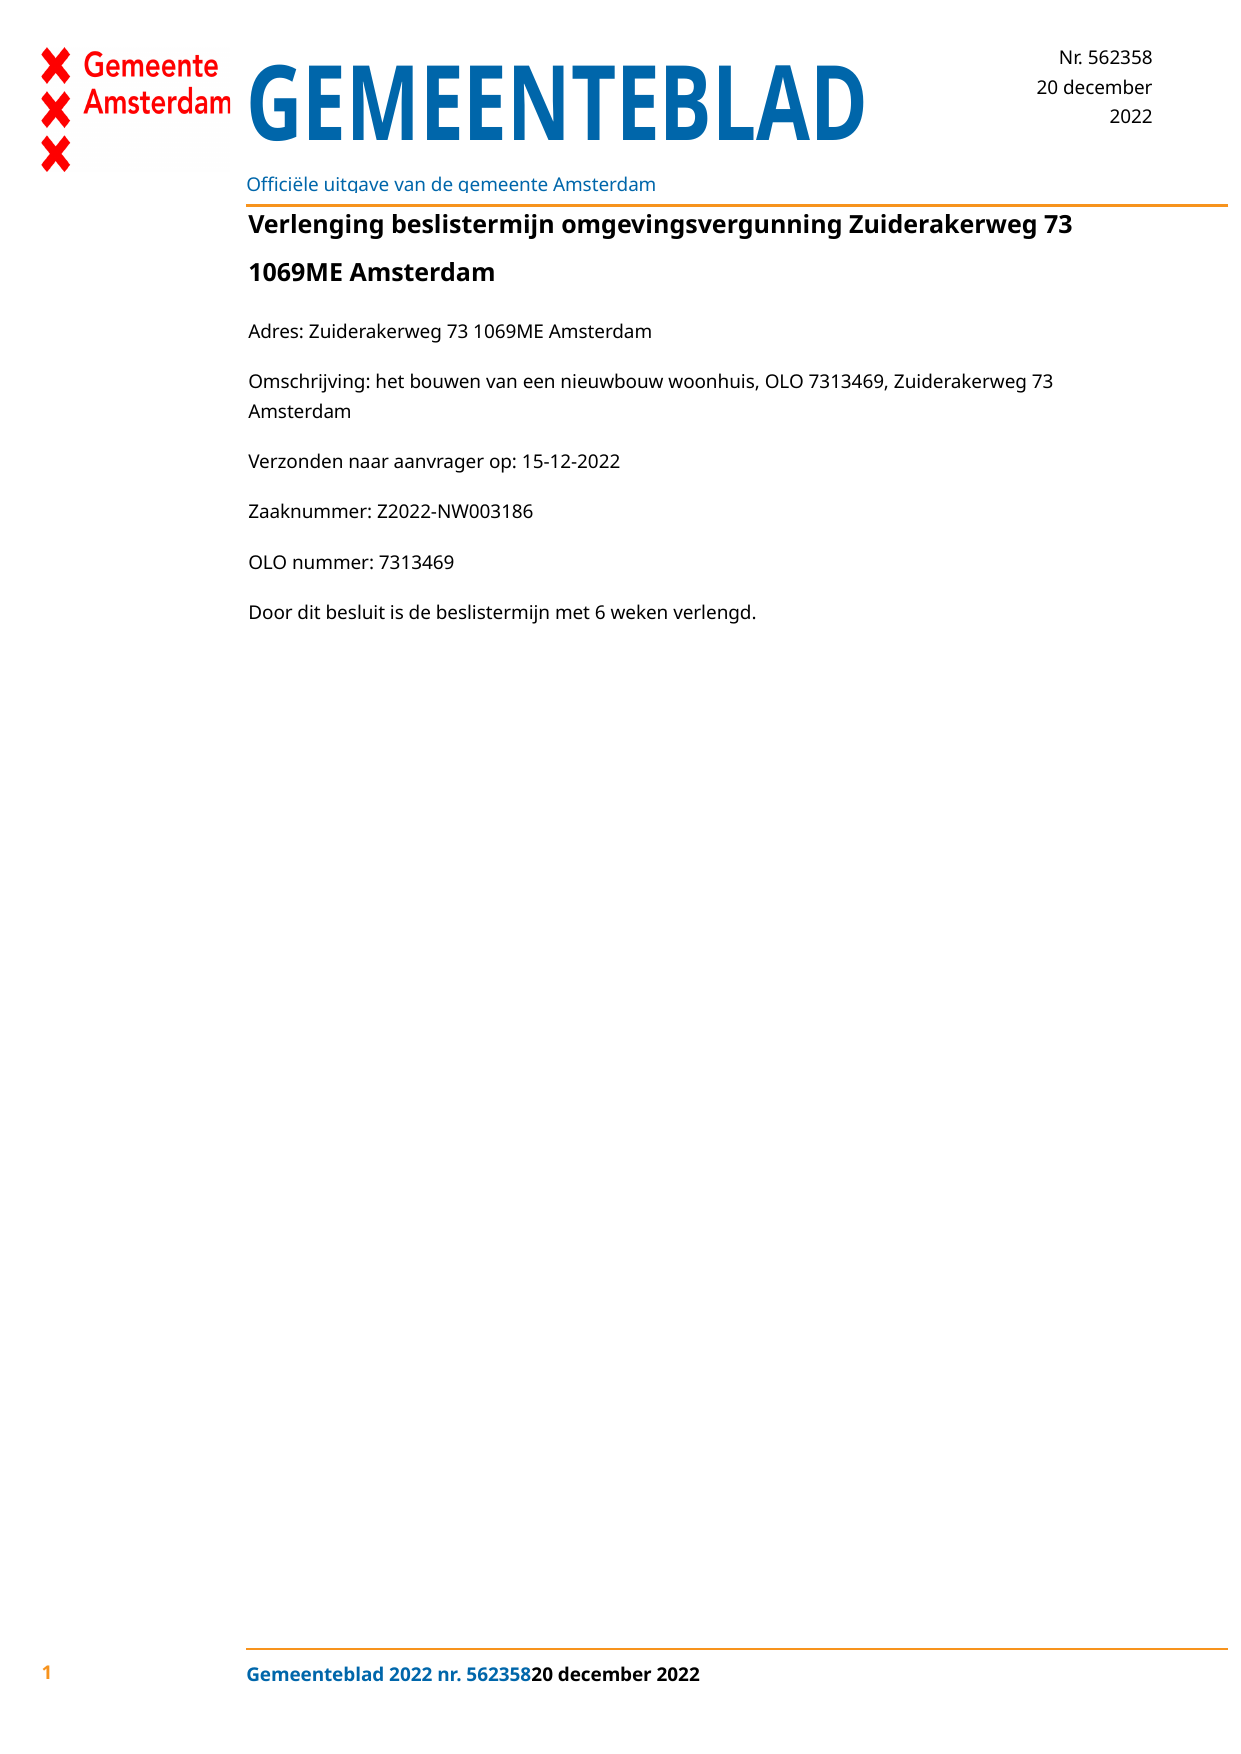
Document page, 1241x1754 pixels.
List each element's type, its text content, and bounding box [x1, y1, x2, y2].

text Verzonden naar aanvrager op: 15-12-2022 [248, 448, 1152, 474]
text Verlenging beslistermijn omgevingsvergunning Zuiderakerweg 73 1069ME Amsterdam [248, 207, 1152, 288]
text Adres: Zuiderakerweg 73 1069ME Amsterdam [248, 318, 1152, 344]
text OLO nummer: 7313469 [248, 549, 1152, 575]
text Omschrijving: het bouwen van een nieuwbouw woonhuis, OLO 7313469, Zuiderakerweg 73 Amsterdam [248, 368, 1152, 424]
text Door dit besluit is de beslistermijn met 6 weken verlengd. [248, 599, 1152, 625]
picture [41, 47, 231, 172]
text Zaaknummer: Z2022-NW003186 [248, 499, 1152, 524]
